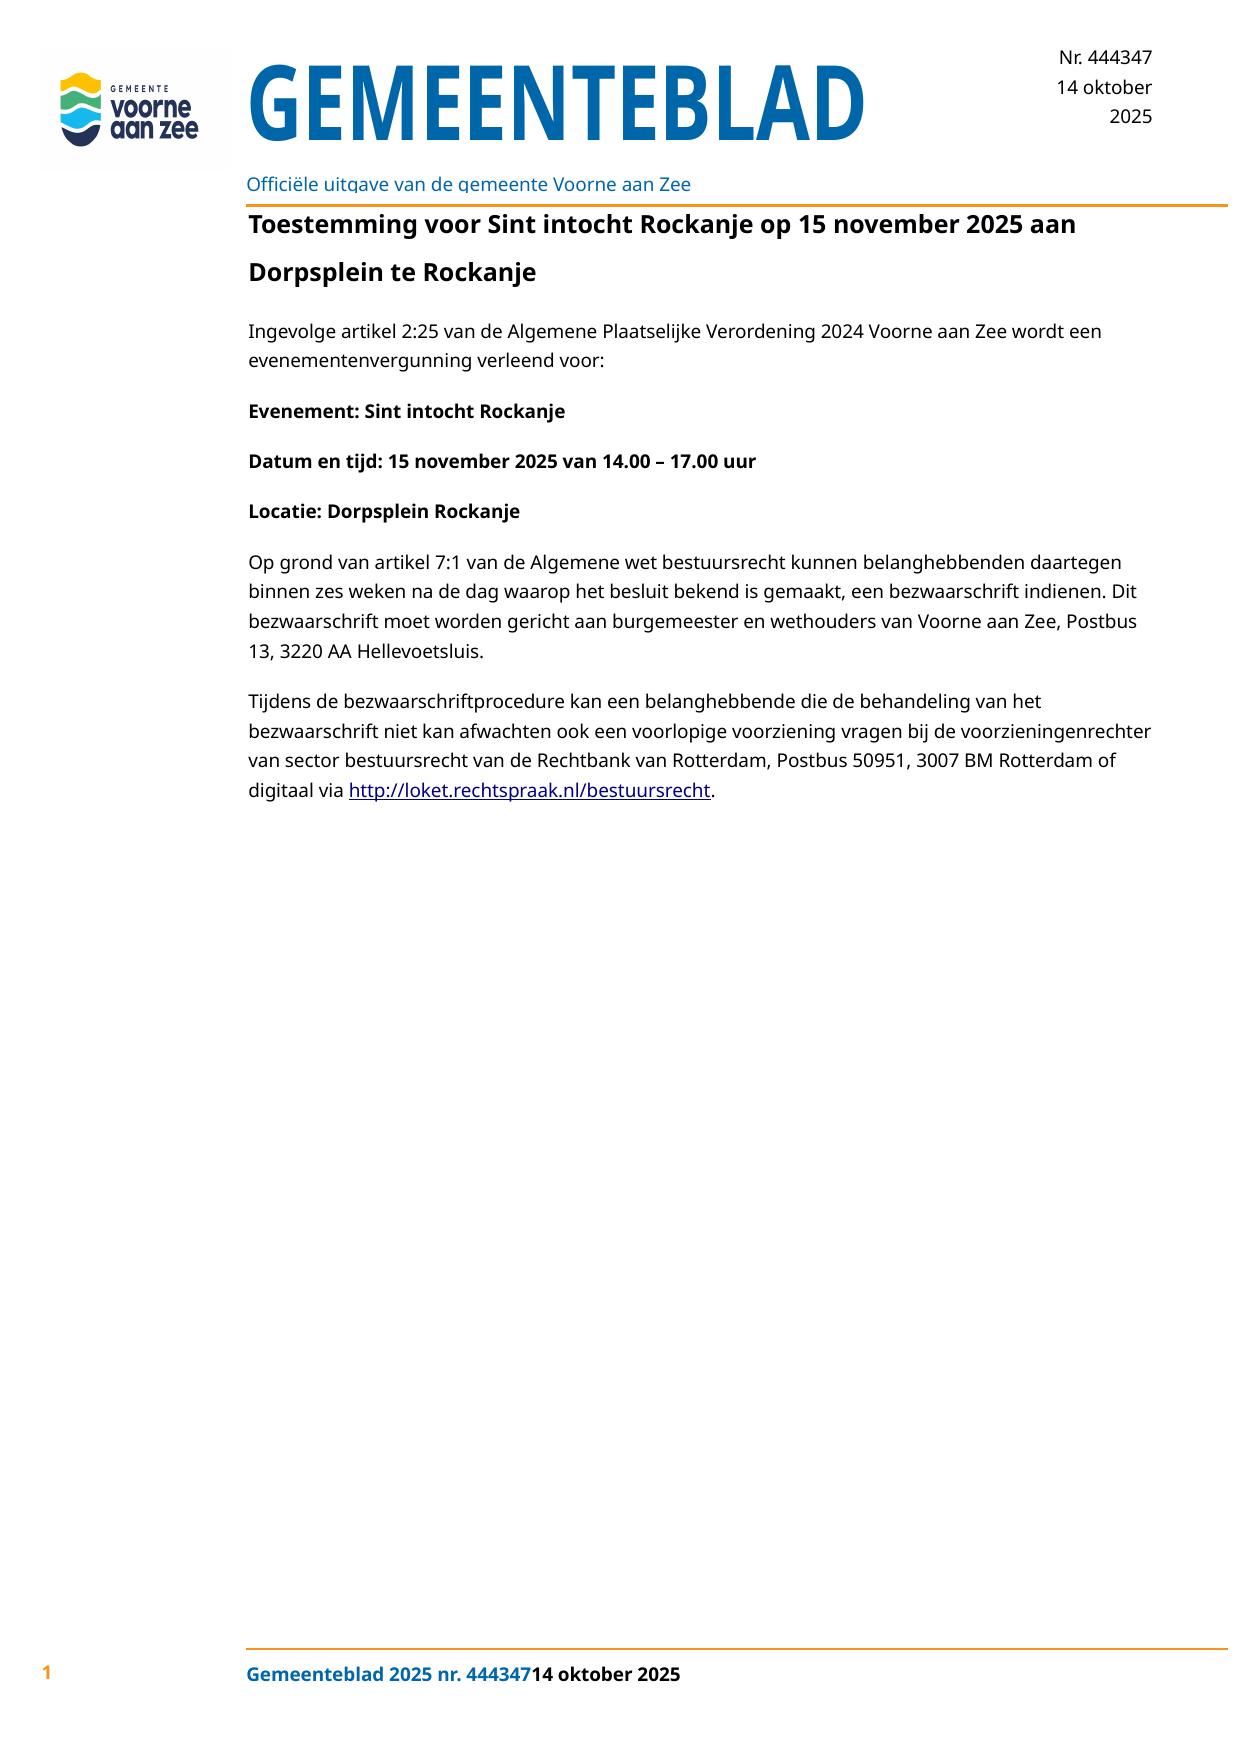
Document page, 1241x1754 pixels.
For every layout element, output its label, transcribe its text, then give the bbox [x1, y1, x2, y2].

text Ingevolge artikel 2:25 van de Algemene Plaatselijke Verordening 2024 Voorne aan Zee wordt een evenementenvergunning verleend voor: [248, 318, 1152, 373]
text Tijdens de bezwaarschriftprocedure kan een belanghebbende die de behandeling van het bezwaarschrift niet kan afwachten ook een voorlopige voorziening vragen bij de voorzieningenrechter van sector bestuursrecht van de Rechtbank van Rotterdam, Postbus 50951, 3007 BM Rotterdam of digitaal via http://loket.rechtspraak.nl/bestuursrecht. [248, 688, 1152, 803]
text Evenement: Sint intocht Rockanje [248, 398, 1152, 424]
text Locatie: Dorpsplein Rockanje [248, 499, 1152, 524]
text Datum en tijd: 15 november 2025 van 14.00 – 17.00 uur [248, 448, 1152, 474]
picture [41, 47, 231, 172]
text Toestemming voor Sint intocht Rockanje op 15 november 2025 aan Dorpsplein te Rockanje [248, 207, 1152, 288]
text Op grond van artikel 7:1 van de Algemene wet bestuursrecht kunnen belanghebbenden daartegen binnen zes weken na de dag waarop het besluit bekend is gemaakt, een bezwaarschrift indienen. Dit bezwaarschrift moet worden gericht aan burgemeester en wethouders van Voorne aan Zee, Postbus 13, 3220 AA Hellevoetsluis. [248, 549, 1152, 664]
